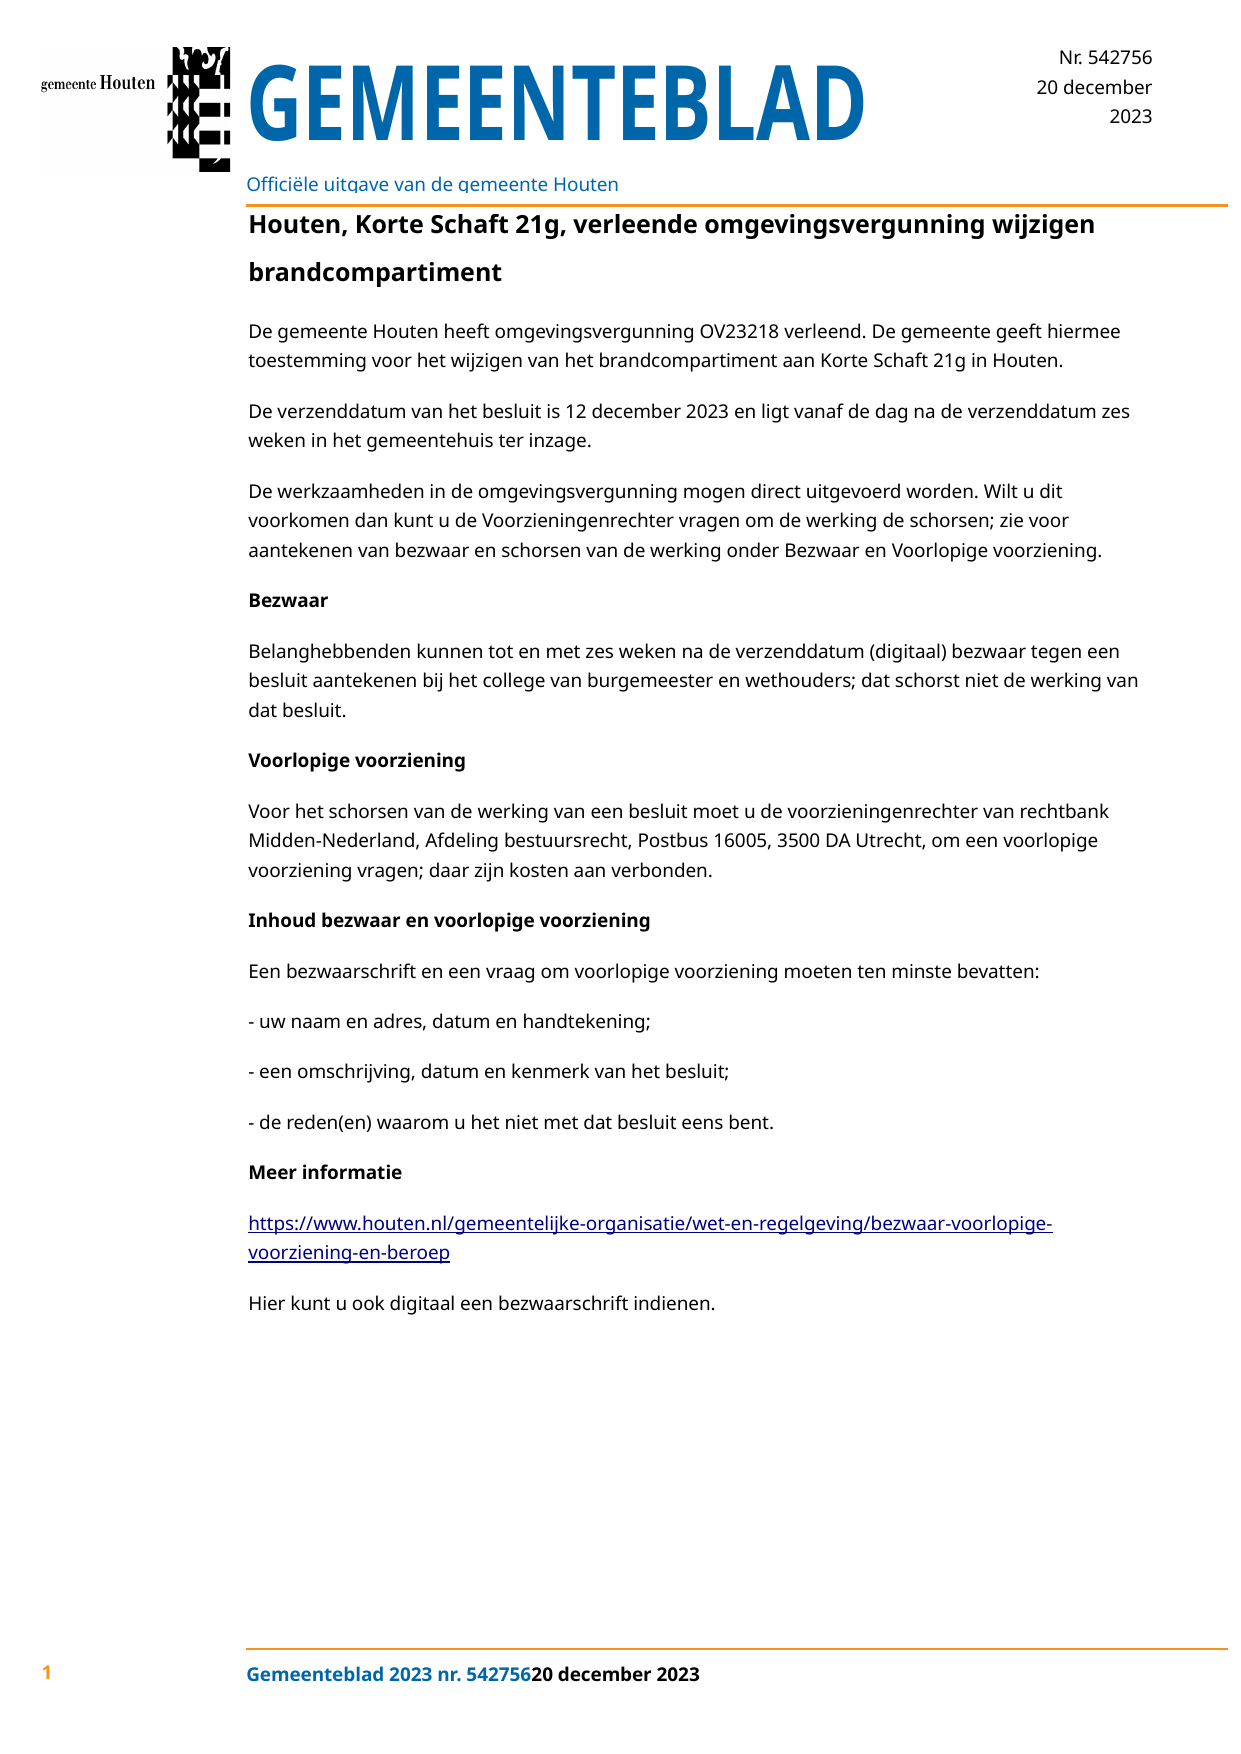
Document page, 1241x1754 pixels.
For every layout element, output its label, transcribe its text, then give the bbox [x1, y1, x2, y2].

text - een omschrijving, datum en kenmerk van het besluit; [248, 1059, 1152, 1084]
text De gemeente Houten heeft omgevingsvergunning OV23218 verleend. De gemeente geeft hiermee toestemming voor het wijzigen van het brandcompartiment aan Korte Schaft 21g in Houten. [248, 318, 1152, 373]
text Belanghebbenden kunnen tot en met zes weken na de verzenddatum (digitaal) bezwaar tegen een besluit aantekenen bij het college van burgemeester en wethouders; dat schorst niet de werking van dat besluit. [248, 638, 1152, 723]
text Hier kunt u ook digitaal een bezwaarschrift indienen. [248, 1290, 1152, 1316]
text Houten, Korte Schaft 21g, verleende omgevingsvergunning wijzigen brandcompartiment [248, 207, 1152, 288]
picture [41, 47, 231, 172]
text - uw naam en adres, datum en handtekening; [248, 1008, 1152, 1034]
text De werkzaamheden in de omgevingsvergunning mogen direct uitgevoerd worden. Wilt u dit voorkomen dan kunt u de Voorzieningenrechter vragen om de werking de schorsen; zie voor aantekenen van bezwaar en schorsen van de werking onder Bezwaar en Voorlopige voorziening. [248, 478, 1152, 563]
text Voorlopige voorziening [248, 747, 1152, 773]
text - de reden(en) waarom u het niet met dat besluit eens bent. [248, 1109, 1152, 1135]
text Meer informatie [248, 1159, 1152, 1185]
text https://www.houten.nl/gemeentelijke-organisatie/wet-en-regelgeving/bezwaar-voorlopige-voorziening-en-beroep [248, 1210, 1152, 1265]
text Inhoud bezwaar en voorlopige voorziening [248, 907, 1152, 933]
text De verzenddatum van het besluit is 12 december 2023 en ligt vanaf de dag na de verzenddatum zes weken in het gemeentehuis ter inzage. [248, 398, 1152, 453]
text Een bezwaarschrift en een vraag om voorlopige voorziening moeten ten minste bevatten: [248, 958, 1152, 984]
text Voor het schorsen van de werking van een besluit moet u de voorzieningenrechter van rechtbank Midden-Nederland, Afdeling bestuursrecht, Postbus 16005, 3500 DA Utrecht, om een voorlopige voorziening vragen; daar zijn kosten aan verbonden. [248, 798, 1152, 883]
text Bezwaar [248, 587, 1152, 613]
